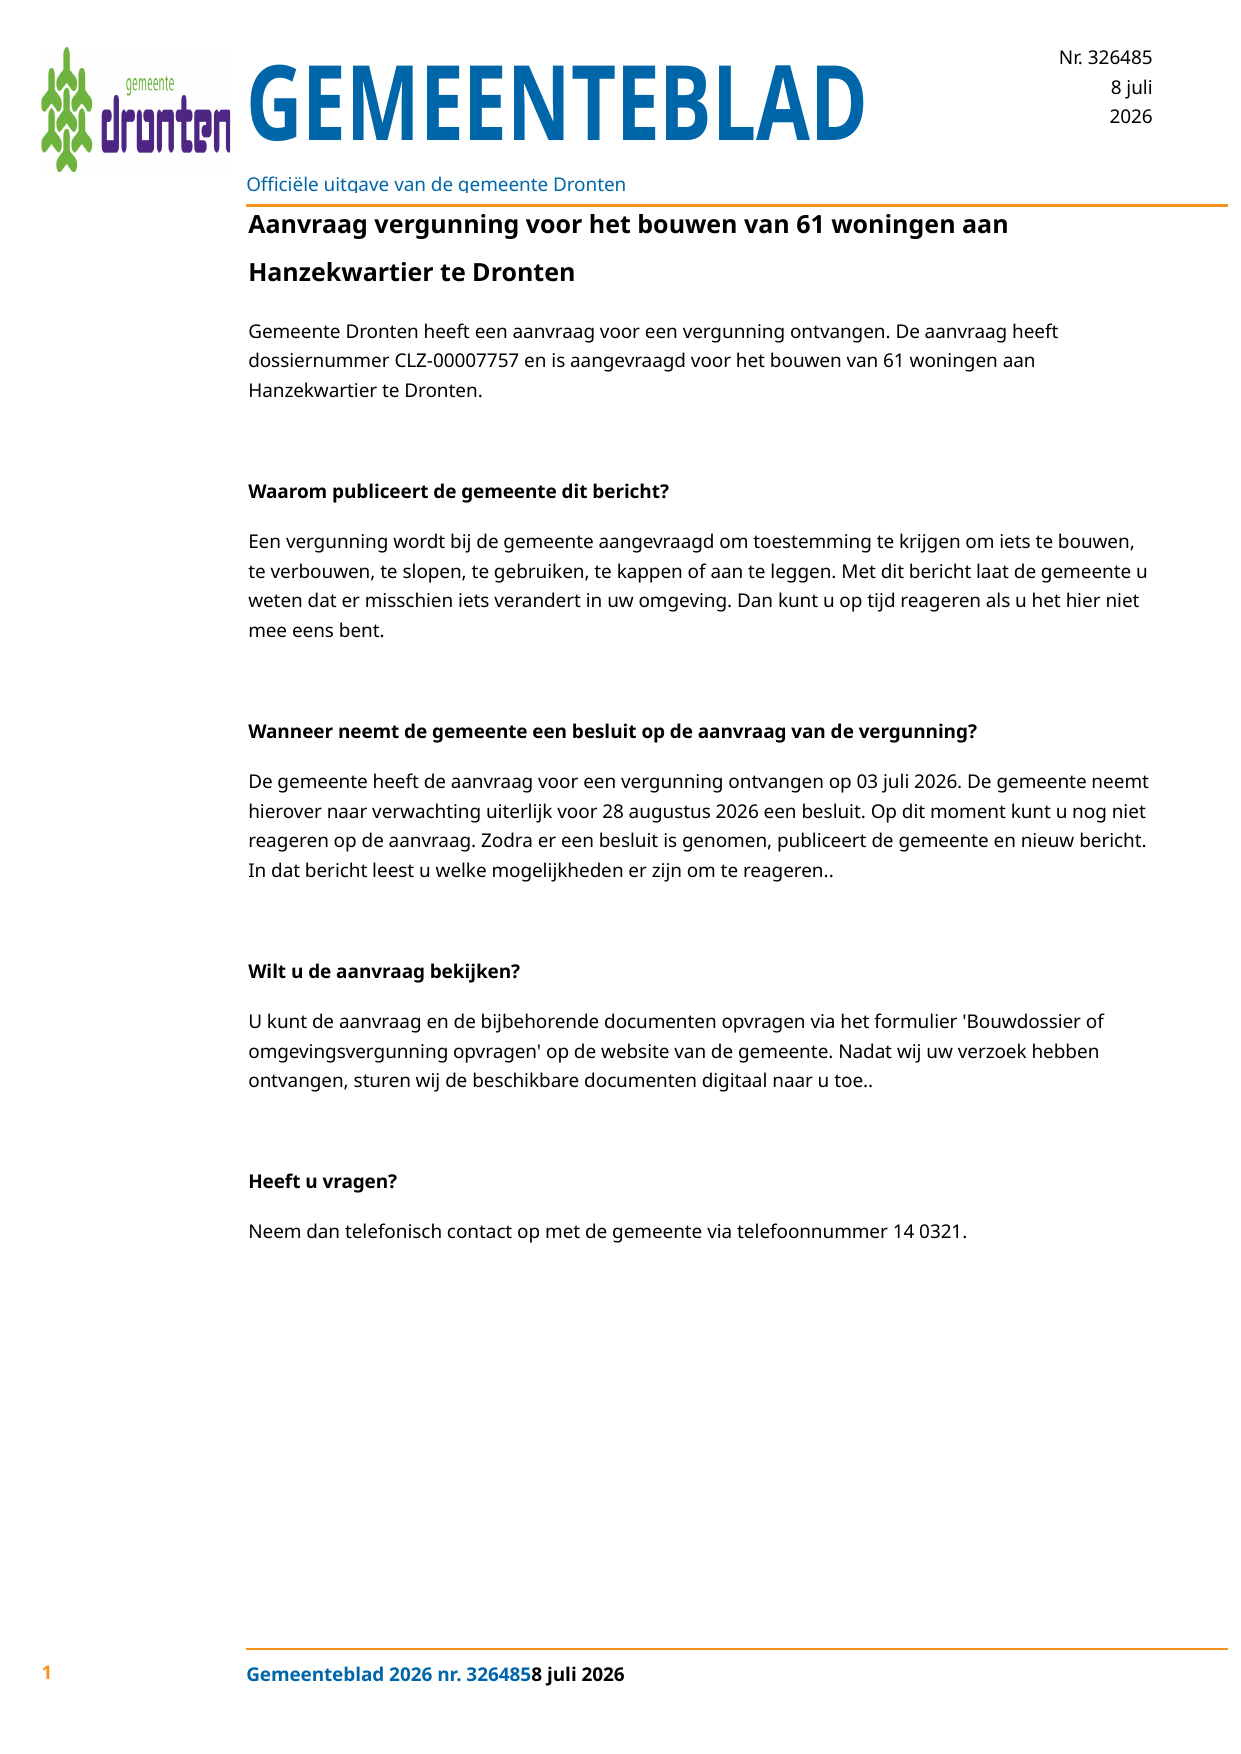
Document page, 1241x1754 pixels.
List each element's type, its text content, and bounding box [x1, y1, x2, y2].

text Heeft u vragen? [248, 1168, 1152, 1194]
text Waarom publiceert de gemeente dit bericht? [248, 478, 1152, 504]
text Neem dan telefonisch contact op met de gemeente via telefoonnummer 14 0321. [248, 1219, 1152, 1244]
text U kunt de aanvraag en de bijbehorende documenten opvragen via het formulier 'Bouwdossier of omgevingsvergunning opvragen' op de website van de gemeente. Nadat wij uw verzoek hebben ontvangen, sturen wij de beschikbare documenten digitaal naar u toe.. [248, 1008, 1152, 1093]
text Wanneer neemt de gemeente een besluit op de aanvraag van de vergunning? [248, 718, 1152, 744]
text Wilt u de aanvraag bekijken? [248, 958, 1152, 984]
text Gemeente Dronten heeft een aanvraag voor een vergunning ontvangen. De aanvraag heeft dossiernummer CLZ-00007757 en is aangevraagd voor het bouwen van 61 woningen aan Hanzekwartier te Dronten. [248, 318, 1152, 403]
text Aanvraag vergunning voor het bouwen van 61 woningen aan Hanzekwartier te Dronten [248, 207, 1152, 288]
text De gemeente heeft de aanvraag voor een vergunning ontvangen op 03 juli 2026. De gemeente neemt hierover naar verwachting uiterlijk voor 28 augustus 2026 een besluit. Op dit moment kunt u nog niet reageren op de aanvraag. Zodra er een besluit is genomen, publiceert de gemeente en nieuw bericht. In dat bericht leest u welke mogelijkheden er zijn om te reageren.. [248, 768, 1152, 883]
picture [41, 47, 231, 172]
text Een vergunning wordt bij de gemeente aangevraagd om toestemming te krijgen om iets te bouwen, te verbouwen, te slopen, te gebruiken, te kappen of aan te leggen. Met dit bericht laat de gemeente u weten dat er misschien iets verandert in uw omgeving. Dan kunt u op tijd reageren als u het hier niet mee eens bent. [248, 528, 1152, 643]
